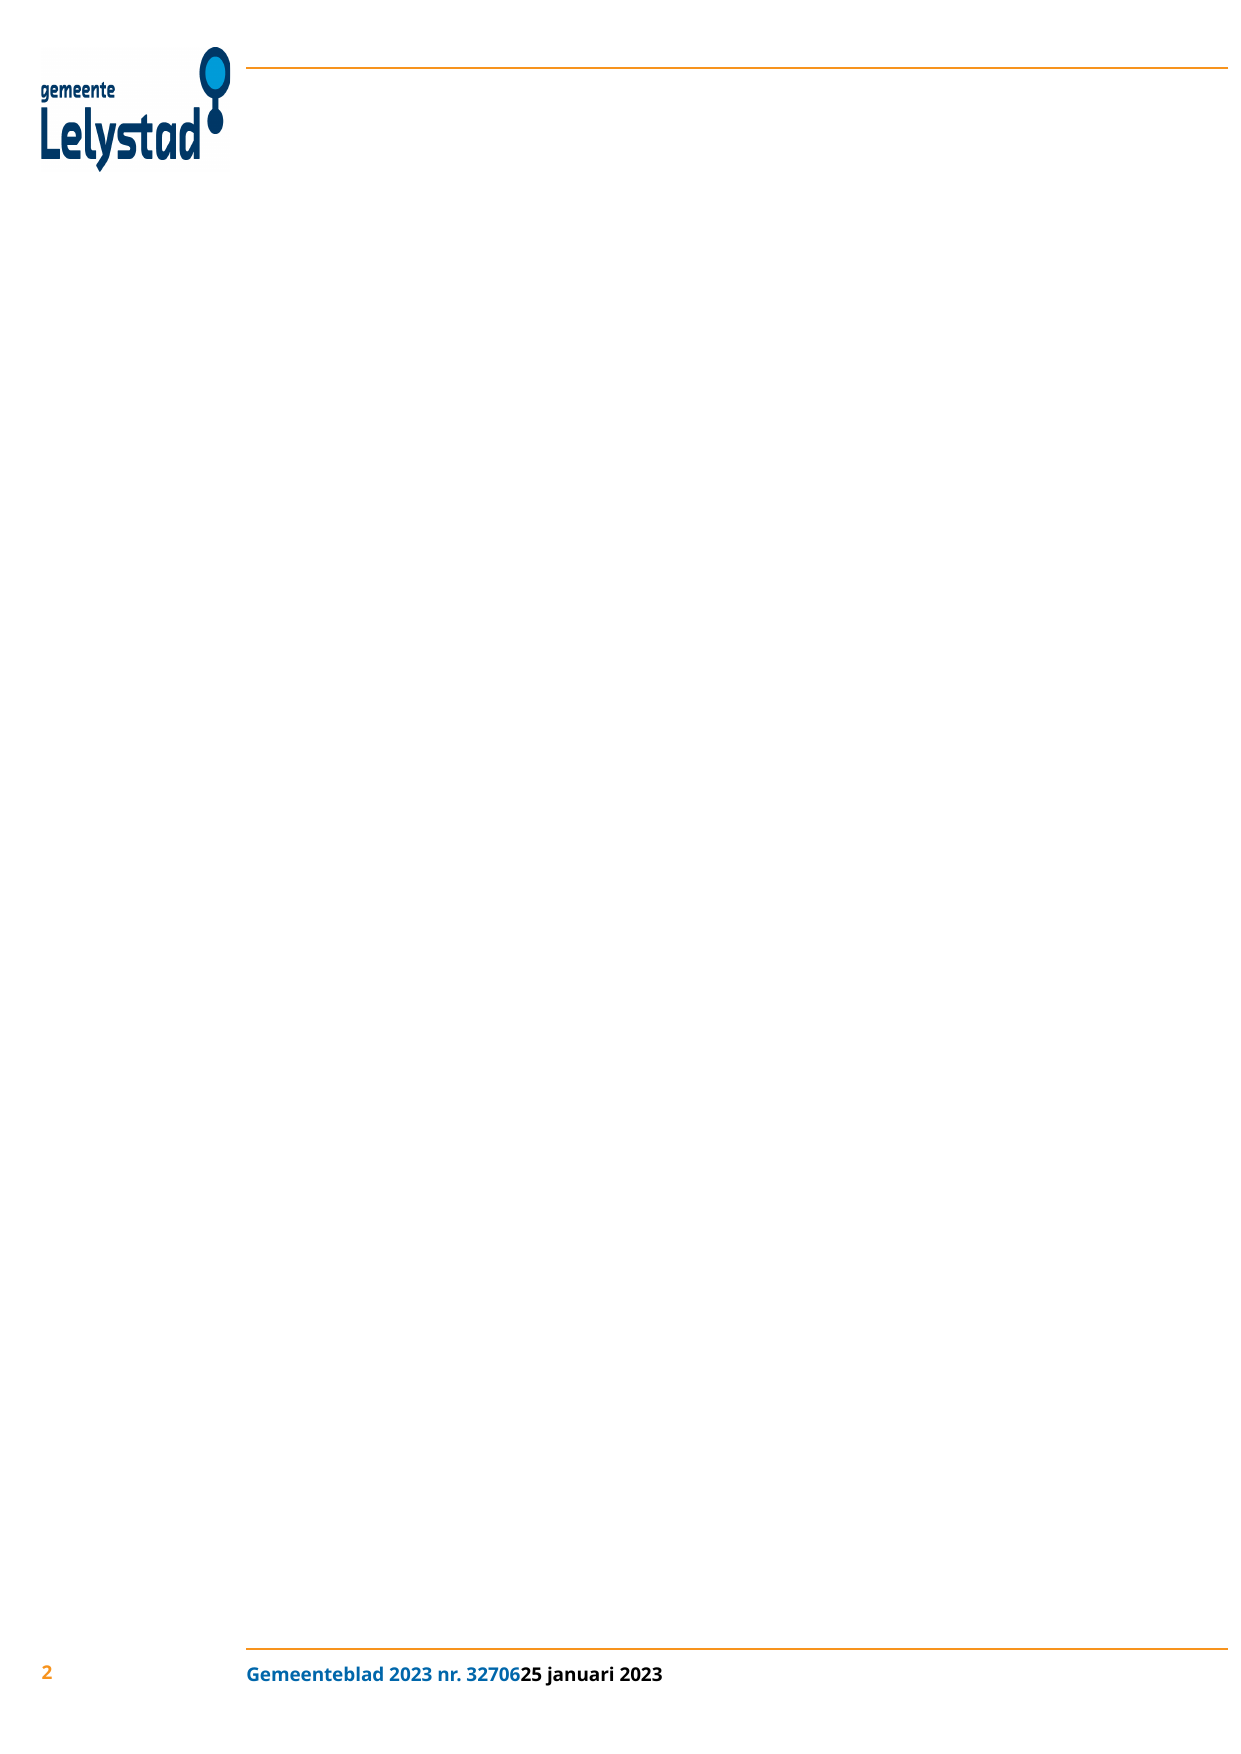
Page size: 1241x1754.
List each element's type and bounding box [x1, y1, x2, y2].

picture [41, 47, 231, 172]
